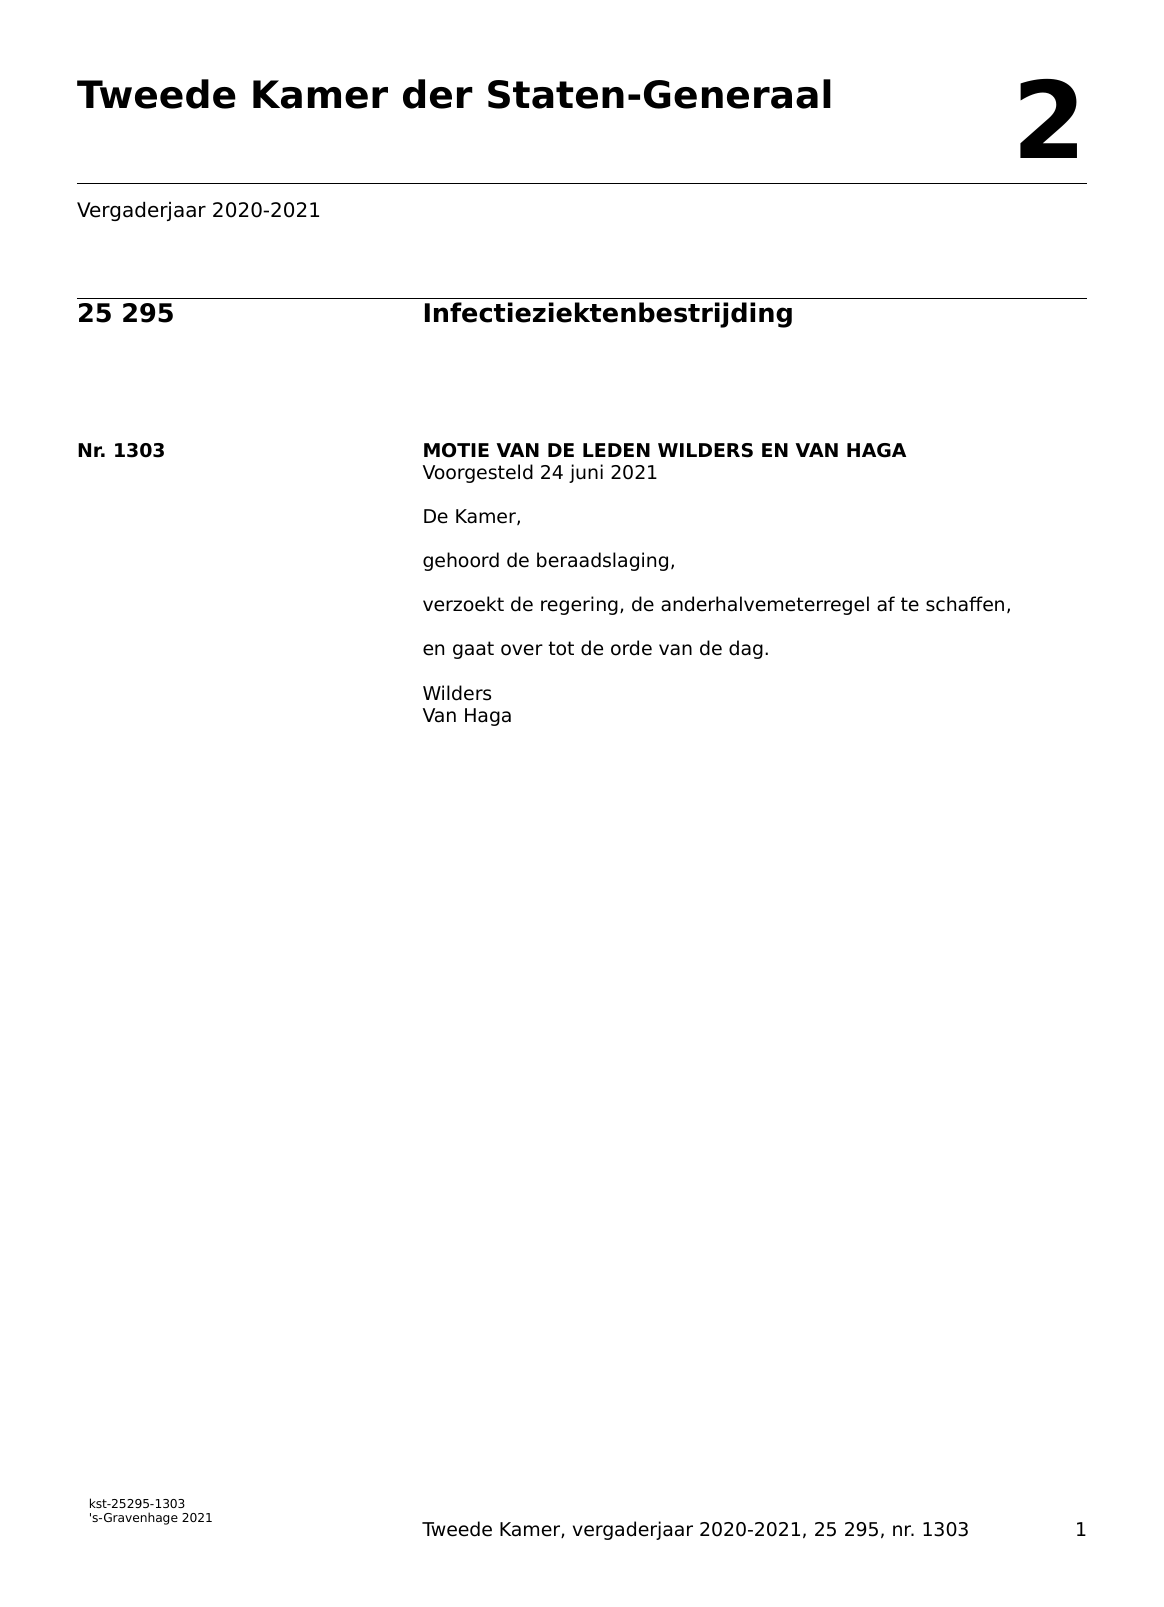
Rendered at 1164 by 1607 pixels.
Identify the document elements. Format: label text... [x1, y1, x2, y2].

text Wilders [422, 682, 1087, 704]
text verzoekt de regering, de anderhalvemeterregel af te schaffen, [422, 594, 1087, 616]
text Voorgesteld 24 juni 2021 [422, 462, 1087, 484]
text en gaat over tot de orde van de dag. [422, 638, 1087, 660]
text Van Haga [422, 704, 1087, 726]
text 's-Gravenhage 2021 [88, 1511, 323, 1525]
subtitle 25 295 Infectieziektenbestrijding [77, 299, 1087, 329]
table_cell Vergaderjaar 2020-2021 [77, 184, 1087, 298]
text gehoord de beraadslaging, [422, 550, 1087, 572]
table_header Tweede Kamer der Staten-Generaal [77, 59, 886, 183]
table_header 2 [886, 59, 1087, 183]
text kst-25295-1303 [88, 1497, 323, 1511]
text De Kamer, [422, 506, 1087, 528]
subtitle Nr. 1303 MOTIE VAN DE LEDEN WILDERS EN VAN HAGA [77, 440, 1087, 462]
